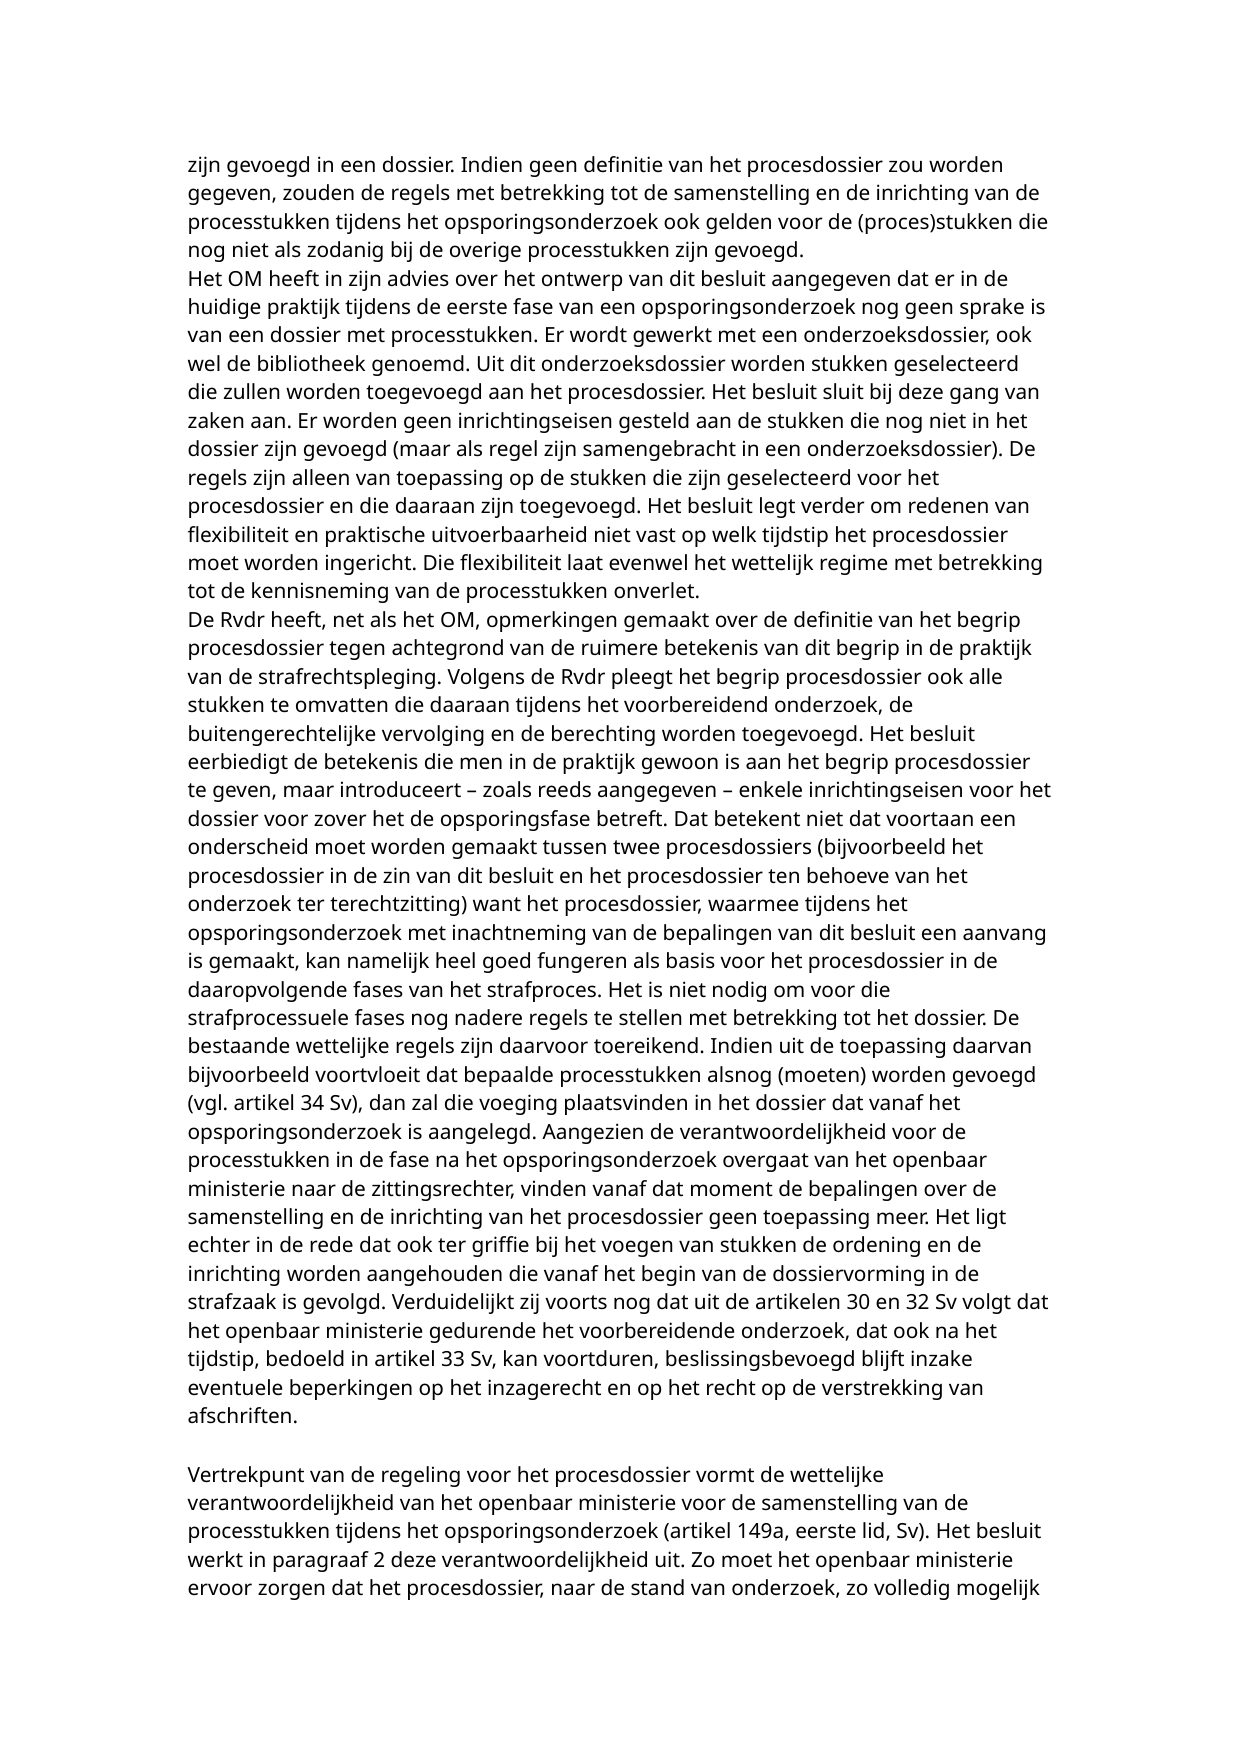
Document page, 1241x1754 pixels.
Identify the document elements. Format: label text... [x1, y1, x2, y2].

text Het OM heeft in zijn advies over het ontwerp van dit besluit aangegeven dat er in de huidige praktijk tijdens de eerste fase van een opsporingsonderzoek nog geen sprake is van een dossier met processtukken. Er wordt gewerkt met een onderzoeksdossier, ook wel de bibliotheek genoemd. Uit dit onderzoeksdossier worden stukken geselecteerd die zullen worden toegevoegd aan het procesdossier. Het besluit sluit bij deze gang van zaken aan. Er worden geen inrichtingseisen gesteld aan de stukken die nog niet in het dossier zijn gevoegd (maar als regel zijn samengebracht in een onderzoeksdossier). De regels zijn alleen van toepassing op de stukken die zijn geselecteerd voor het procesdossier en die daaraan zijn toegevoegd. Het besluit legt verder om redenen van flexibiliteit en praktische uitvoerbaarheid niet vast op welk tijdstip het procesdossier moet worden ingericht. Die flexibiliteit laat evenwel het wettelijk regime met betrekking tot de kennisneming van de processtukken onverlet. [187, 264, 1053, 605]
text zijn gevoegd in een dossier. Indien geen definitie van het procesdossier zou worden gegeven, zouden de regels met betrekking tot de samenstelling en de inrichting van de processtukken tijdens het opsporingsonderzoek ook gelden voor de (proces)stukken die nog niet als zodanig bij de overige processtukken zijn gevoegd. [187, 150, 1053, 264]
text De Rvdr heeft, net als het OM, opmerkingen gemaakt over de definitie van het begrip procesdossier tegen achtegrond van de ruimere betekenis van dit begrip in de praktijk van de strafrechtspleging. Volgens de Rvdr pleegt het begrip procesdossier ook alle stukken te omvatten die daaraan tijdens het voorbereidend onderzoek, de buitengerechtelijke vervolging en de berechting worden toegevoegd. Het besluit eerbiedigt de betekenis die men in de praktijk gewoon is aan het begrip procesdossier te geven, maar introduceert – zoals reeds aangegeven – enkele inrichtingseisen voor het dossier voor zover het de opsporingsfase betreft. Dat betekent niet dat voortaan een onderscheid moet worden gemaakt tussen twee procesdossiers (bijvoorbeeld het procesdossier in de zin van dit besluit en het procesdossier ten behoeve van het onderzoek ter terechtzitting) want het procesdossier, waarmee tijdens het opsporingsonderzoek met inachtneming van de bepalingen van dit besluit een aanvang is gemaakt, kan namelijk heel goed fungeren als basis voor het procesdossier in de daaropvolgende fases van het strafproces. Het is niet nodig om voor die strafprocessuele fases nog nadere regels te stellen met betrekking tot het dossier. De bestaande wettelijke regels zijn daarvoor toereikend. Indien uit de toepassing daarvan bijvoorbeeld voortvloeit dat bepaalde processtukken alsnog (moeten) worden gevoegd (vgl. artikel 34 Sv), dan zal die voeging plaatsvinden in het dossier dat vanaf het opsporingsonderzoek is aangelegd. Aangezien de verantwoordelijkheid voor de processtukken in de fase na het opsporingsonderzoek overgaat van het openbaar ministerie naar de zittingsrechter, vinden vanaf dat moment de bepalingen over de samenstelling en de inrichting van het procesdossier geen toepassing meer. Het ligt echter in de rede dat ook ter griffie bij het voegen van stukken de ordening en de inrichting worden aangehouden die vanaf het begin van de dossiervorming in de strafzaak is gevolgd. Verduidelijkt zij voorts nog dat uit de artikelen 30 en 32 Sv volgt dat het openbaar ministerie gedurende het voorbereidende onderzoek, dat ook na het tijdstip, bedoeld in artikel 33 Sv, kan voortduren, beslissingsbevoegd blijft inzake eventuele beperkingen op het inzagerecht en op het recht op de verstrekking van afschriften. [187, 605, 1053, 1430]
text Vertrekpunt van de regeling voor het procesdossier vormt de wettelijke verantwoordelijkheid van het openbaar ministerie voor de samenstelling van de processtukken tijdens het opsporingsonderzoek (artikel 149a, eerste lid, Sv). Het besluit werkt in paragraaf 2 deze verantwoordelijkheid uit. Zo moet het openbaar ministerie ervoor zorgen dat het procesdossier, naar de stand van onderzoek, zo volledig mogelijk [187, 1460, 1053, 1602]
